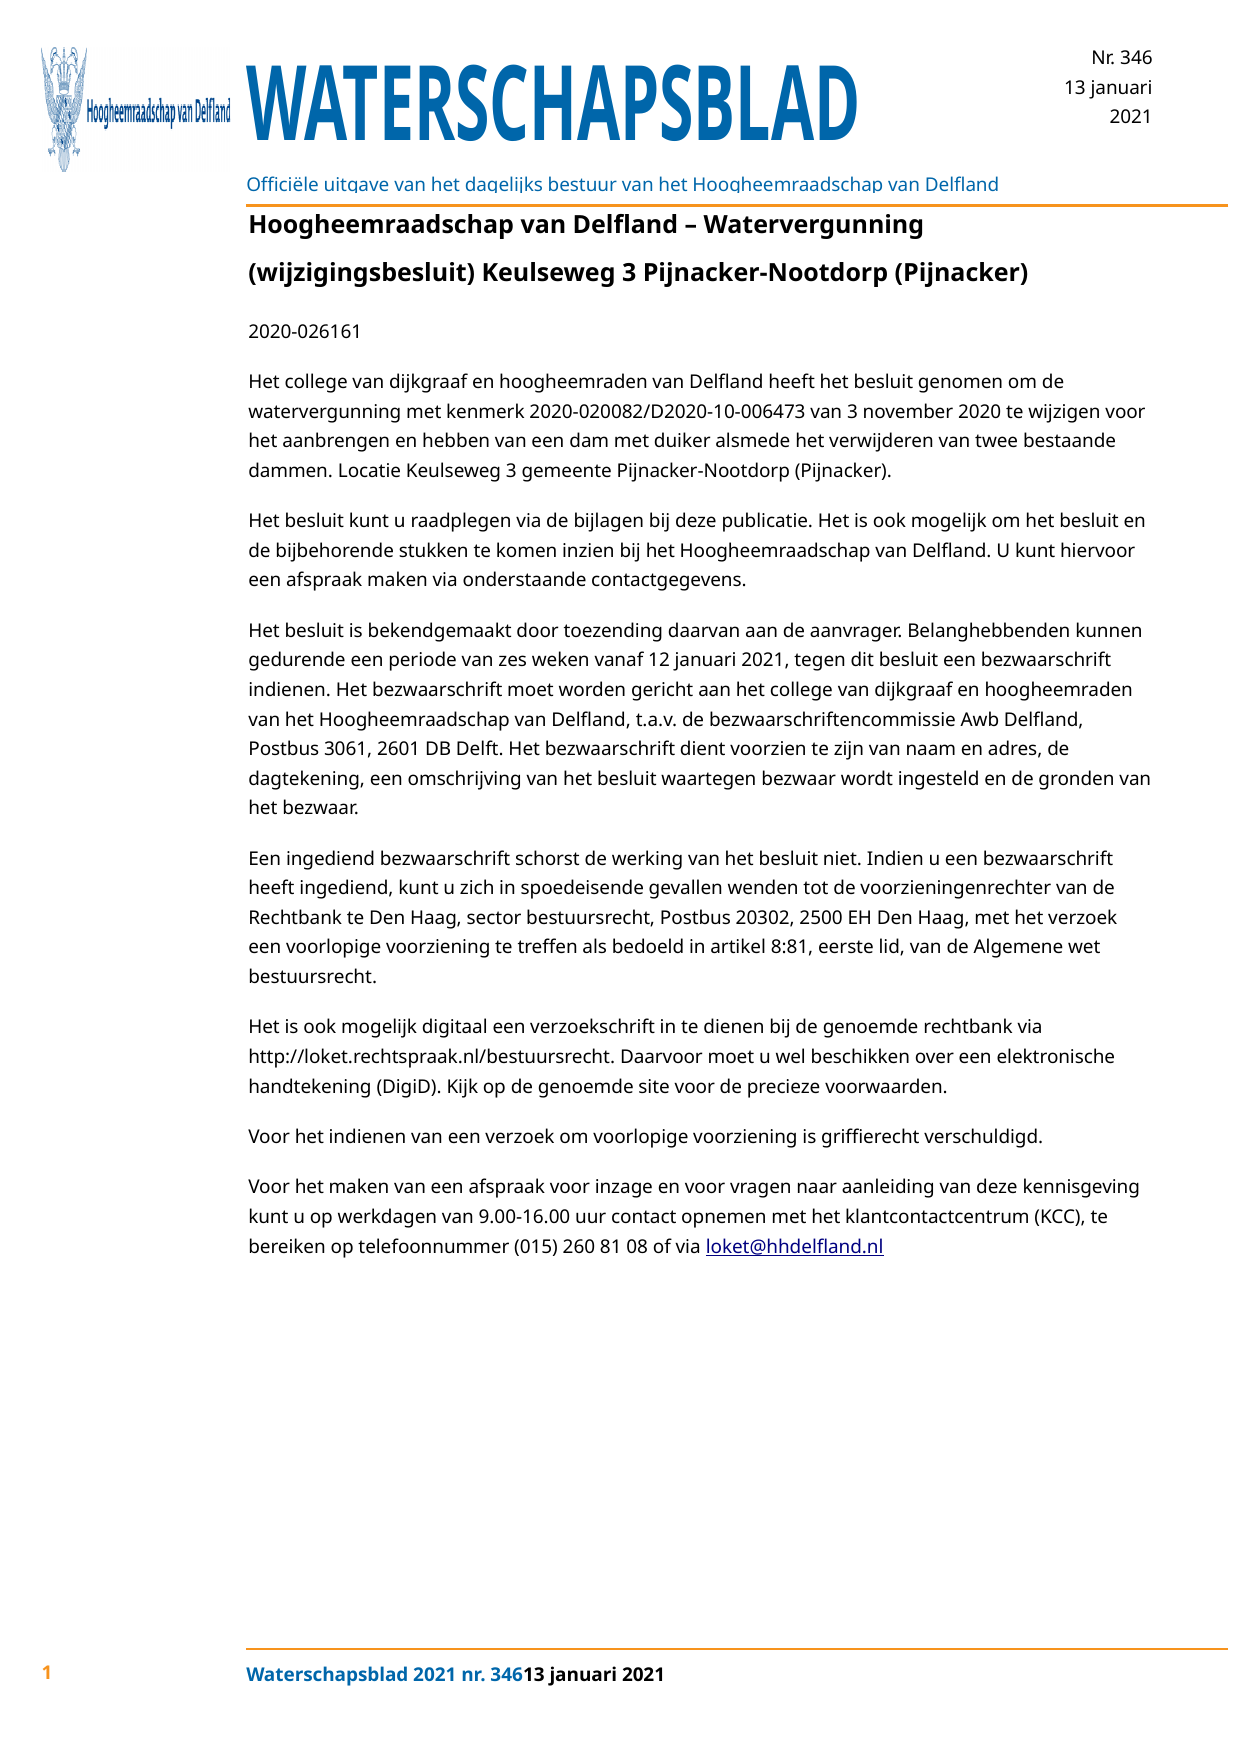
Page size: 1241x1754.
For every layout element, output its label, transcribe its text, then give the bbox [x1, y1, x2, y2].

text Voor het indienen van een verzoek om voorlopige voorziening is griffierecht verschuldigd. [248, 1123, 1152, 1149]
text Het is ook mogelijk digitaal een verzoekschrift in te dienen bij de genoemde rechtbank via http://loket.rechtspraak.nl/bestuursrecht. Daarvoor moet u wel beschikken over een elektronische handtekening (DigiD). Kijk op de genoemde site voor de precieze voorwaarden. [248, 1014, 1152, 1099]
picture [41, 47, 231, 172]
text 2020-026161 [248, 318, 1152, 344]
text Een ingediend bezwaarschrift schorst de werking van het besluit niet. Indien u een bezwaarschrift heeft ingediend, kunt u zich in spoedeisende gevallen wenden tot de voorzieningenrechter van de Rechtbank te Den Haag, sector bestuursrecht, Postbus 20302, 2500 EH Den Haag, met het verzoek een voorlopige voorziening te treffen als bedoeld in artikel 8:81, eerste lid, van de Algemene wet bestuursrecht. [248, 845, 1152, 989]
text Voor het maken van een afspraak voor inzage en voor vragen naar aanleiding van deze kennisgeving kunt u op werkdagen van 9.00-16.00 uur contact opnemen met het klantcontactcentrum (KCC), te bereiken op telefoonnummer (015) 260 81 08 of via loket@hhdelfland.nl [248, 1174, 1152, 1259]
text Het college van dijkgraaf en hoogheemraden van Delfland heeft het besluit genomen om de watervergunning met kenmerk 2020-020082/D2020-10-006473 van 3 november 2020 te wijzigen voor het aanbrengen en hebben van een dam met duiker alsmede het verwijderen van twee bestaande dammen. Locatie Keulseweg 3 gemeente Pijnacker-Nootdorp (Pijnacker). [248, 368, 1152, 483]
text Hoogheemraadschap van Delfland – Watervergunning (wijzigingsbesluit) Keulseweg 3 Pijnacker-Nootdorp (Pijnacker) [248, 207, 1152, 288]
text Het besluit is bekendgemaakt door toezending daarvan aan de aanvrager. Belanghebbenden kunnen gedurende een periode van zes weken vanaf 12 januari 2021, tegen dit besluit een bezwaarschrift indienen. Het bezwaarschrift moet worden gericht aan het college van dijkgraaf en hoogheemraden van het Hoogheemraadschap van Delfland, t.a.v. de bezwaarschriftencommissie Awb Delfland, Postbus 3061, 2601 DB Delft. Het bezwaarschrift dient voorzien te zijn van naam en adres, de dagtekening, een omschrijving van het besluit waartegen bezwaar wordt ingesteld en de gronden van het bezwaar. [248, 617, 1152, 820]
text Het besluit kunt u raadplegen via de bijlagen bij deze publicatie. Het is ook mogelijk om het besluit en de bijbehorende stukken te komen inzien bij het Hoogheemraadschap van Delfland. U kunt hiervoor een afspraak maken via onderstaande contactgegevens. [248, 507, 1152, 592]
